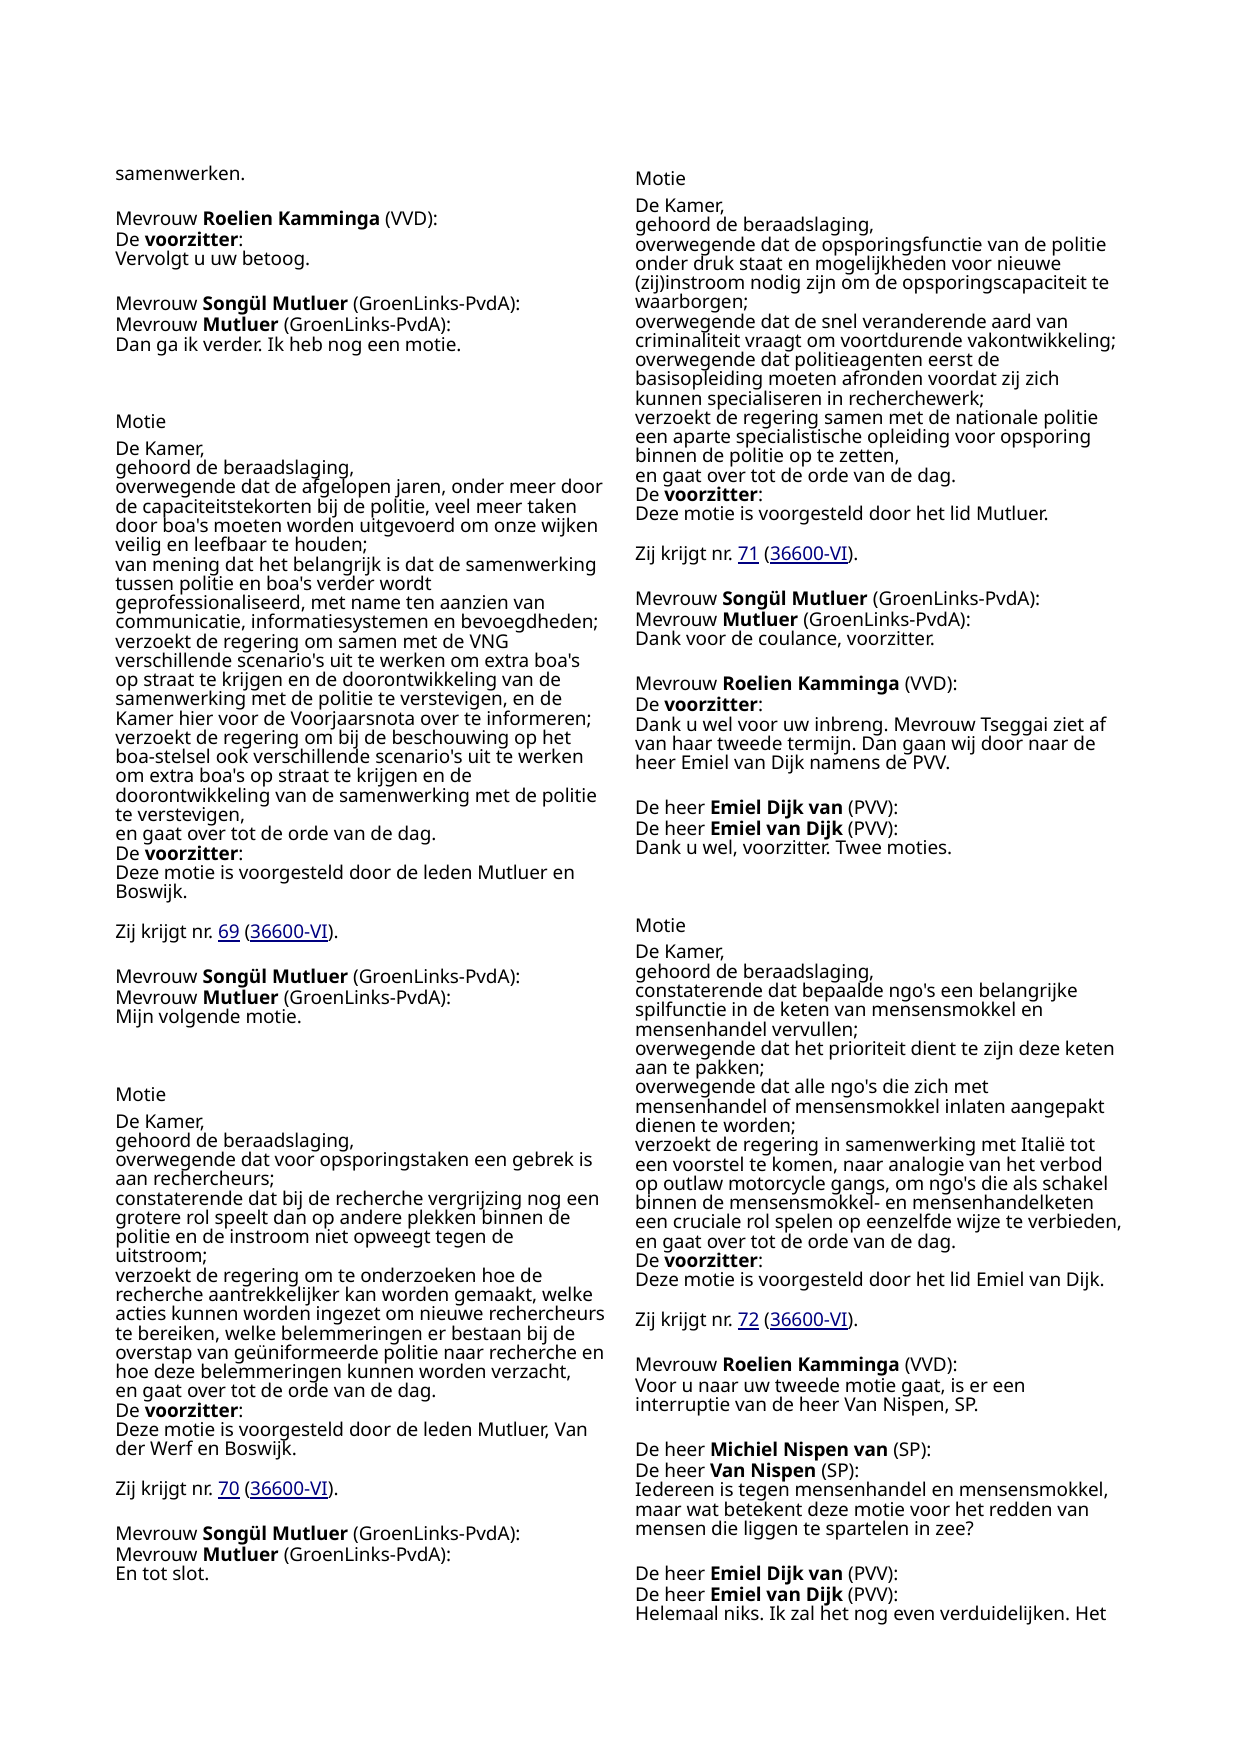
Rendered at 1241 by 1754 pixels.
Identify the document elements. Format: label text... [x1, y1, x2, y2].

text De voorzitter: [635, 1252, 1125, 1271]
text De voorzitter: [115, 231, 605, 250]
text overwegende dat de afgelopen jaren, onder meer door de capaciteitstekorten bij de politie, veel meer taken door boa's moeten worden uitgevoerd om onze wijken veilig en leefbaar te houden; [115, 478, 605, 556]
text De voorzitter: [635, 486, 1125, 505]
text Mevrouw Songül Mutluer (GroenLinks-PvdA): [115, 1520, 605, 1546]
text Mevrouw Mutluer (GroenLinks-PvdA): [115, 1546, 605, 1565]
text De Kamer, [635, 943, 1125, 963]
text De voorzitter: [115, 1402, 605, 1421]
text overwegende dat politieagenten eerst de basisopleiding moeten afronden voordat zij zich kunnen specialiseren in recherchewerk; [635, 351, 1125, 409]
text constaterende dat bepaalde ngo's een belangrijke spilfunctie in de keten van mensensmokkel en mensenhandel vervullen; [635, 982, 1125, 1040]
text En tot slot. [115, 1565, 605, 1584]
text Motie [635, 165, 1125, 191]
text en gaat over tot de orde van de dag. [635, 467, 1125, 486]
text De voorzitter: [115, 844, 605, 864]
text De heer Emiel van Dijk (PVV): [635, 820, 1125, 839]
text Voor u naar uw tweede motie gaat, is er een interruptie van de heer Van Nispen, SP. [635, 1377, 1125, 1416]
text Mijn volgende motie. [115, 1008, 605, 1027]
text Dank voor de coulance, voorzitter. [635, 630, 1125, 650]
text Mevrouw Roelien Kamminga (VVD): [635, 1351, 1125, 1377]
text Mevrouw Songül Mutluer (GroenLinks-PvdA): [635, 585, 1125, 611]
text Helemaal niks. Ik zal het nog even verduidelijken. Het [635, 1605, 1125, 1624]
text Deze motie is voorgesteld door de leden Mutluer, Van der Werf en Boswijk. [115, 1421, 605, 1459]
text De heer Emiel Dijk van (PVV): [635, 794, 1125, 820]
text overwegende dat alle ngo's die zich met mensenhandel of mensensmokkel inlaten aangepakt dienen te worden; [635, 1078, 1125, 1136]
text Deze motie is voorgesteld door het lid Mutluer. [635, 505, 1125, 524]
text verzoekt de regering om bij de beschouwing op het boa-stelsel ook verschillende scenario's uit te werken om extra boa's op straat te krijgen en de doorontwikkeling van de samenwerking met de politie te verstevigen, [115, 729, 605, 825]
text verzoekt de regering om samen met de VNG verschillende scenario's uit te werken om extra boa's op straat te krijgen en de doorontwikkeling van de samenwerking met de politie te verstevigen, en de Kamer hier voor de Voorjaarsnota over te informeren; [115, 633, 605, 729]
text en gaat over tot de orde van de dag. [115, 1382, 605, 1402]
text De heer Emiel Dijk van (PVV): [635, 1560, 1125, 1586]
text Motie [635, 912, 1125, 938]
text Iedereen is tegen mensenhandel en mensensmokkel, maar wat betekent deze motie voor het redden van mensen die liggen te spartelen in zee? [635, 1481, 1125, 1539]
text en gaat over tot de orde van de dag. [115, 825, 605, 844]
text Mevrouw Mutluer (GroenLinks-PvdA): [115, 989, 605, 1008]
text Zij krijgt nr. 70 (36600-VI). [115, 1480, 605, 1499]
text De Kamer, [115, 1113, 605, 1132]
text Motie [115, 408, 605, 434]
text Mevrouw Mutluer (GroenLinks-PvdA): [635, 611, 1125, 630]
text De Kamer, [635, 197, 1125, 216]
text constaterende dat bij de recherche vergrijzing nog een grotere rol speelt dan op andere plekken binnen de politie en de instroom niet opweegt tegen de uitstroom; [115, 1190, 605, 1267]
text Mevrouw Songül Mutluer (GroenLinks-PvdA): [115, 291, 605, 316]
text gehoord de beraadslaging, [635, 963, 1125, 982]
text Vervolgt u uw betoog. [115, 250, 605, 270]
text gehoord de beraadslaging, [115, 459, 605, 478]
text gehoord de beraadslaging, [635, 216, 1125, 236]
text De voorzitter: [635, 696, 1125, 716]
text gehoord de beraadslaging, [115, 1132, 605, 1151]
text De heer Emiel van Dijk (PVV): [635, 1586, 1125, 1605]
text Dan ga ik verder. Ik heb nog een motie. [115, 336, 605, 355]
text Motie [115, 1081, 605, 1107]
text Dank u wel voor uw inbreng. Mevrouw Tseggai ziet af van haar tweede termijn. Dan gaan wij door naar de heer Emiel van Dijk namens de PVV. [635, 716, 1125, 773]
text Mevrouw Roelien Kamminga (VVD): [635, 671, 1125, 696]
text overwegende dat de opsporingsfunctie van de politie onder druk staat en mogelijkheden voor nieuwe (zij)instroom nodig zijn om de opsporingscapaciteit te waarborgen; [635, 236, 1125, 313]
text Dank u wel, voorzitter. Twee moties. [635, 839, 1125, 858]
text Zij krijgt nr. 69 (36600-VI). [115, 923, 605, 942]
text Mevrouw Mutluer (GroenLinks-PvdA): [115, 316, 605, 336]
text Deze motie is voorgesteld door de leden Mutluer en Boswijk. [115, 864, 605, 902]
text De Kamer, [115, 440, 605, 459]
text Deze motie is voorgesteld door het lid Emiel van Dijk. [635, 1271, 1125, 1290]
text verzoekt de regering om te onderzoeken hoe de recherche aantrekkelijker kan worden gemaakt, welke acties kunnen worden ingezet om nieuwe rechercheurs te bereiken, welke belemmeringen er bestaan bij de overstap van geüniformeerde politie naar recherche en hoe deze belemmeringen kunnen worden verzacht, [115, 1267, 605, 1382]
text verzoekt de regering samen met de nationale politie een aparte specialistische opleiding voor opsporing binnen de politie op te zetten, [635, 409, 1125, 467]
text overwegende dat de snel veranderende aard van criminaliteit vraagt om voortdurende vakontwikkeling; [635, 313, 1125, 351]
text De heer Van Nispen (SP): [635, 1462, 1125, 1481]
text en gaat over tot de orde van de dag. [635, 1233, 1125, 1252]
text overwegende dat voor opsporingstaken een gebrek is aan rechercheurs; [115, 1151, 605, 1190]
text Zij krijgt nr. 71 (36600-VI). [635, 545, 1125, 564]
text Mevrouw Roelien Kamminga (VVD): [115, 205, 605, 231]
text verzoekt de regering in samenwerking met Italië tot een voorstel te komen, naar analogie van het verbod op outlaw motorcycle gangs, om ngo's die als schakel binnen de mensensmokkel- en mensenhandelketen een cruciale rol spelen op eenzelfde wijze te verbieden, [635, 1136, 1125, 1233]
text van mening dat het belangrijk is dat de samenwerking tussen politie en boa's verder wordt geprofessionaliseerd, met name ten aanzien van communicatie, informatiesystemen en bevoegdheden; [115, 556, 605, 633]
text Zij krijgt nr. 72 (36600-VI). [635, 1311, 1125, 1330]
text De heer Michiel Nispen van (SP): [635, 1436, 1125, 1462]
text samenwerken. [115, 165, 605, 184]
text overwegende dat het prioriteit dient te zijn deze keten aan te pakken; [635, 1040, 1125, 1078]
text Mevrouw Songül Mutluer (GroenLinks-PvdA): [115, 963, 605, 989]
